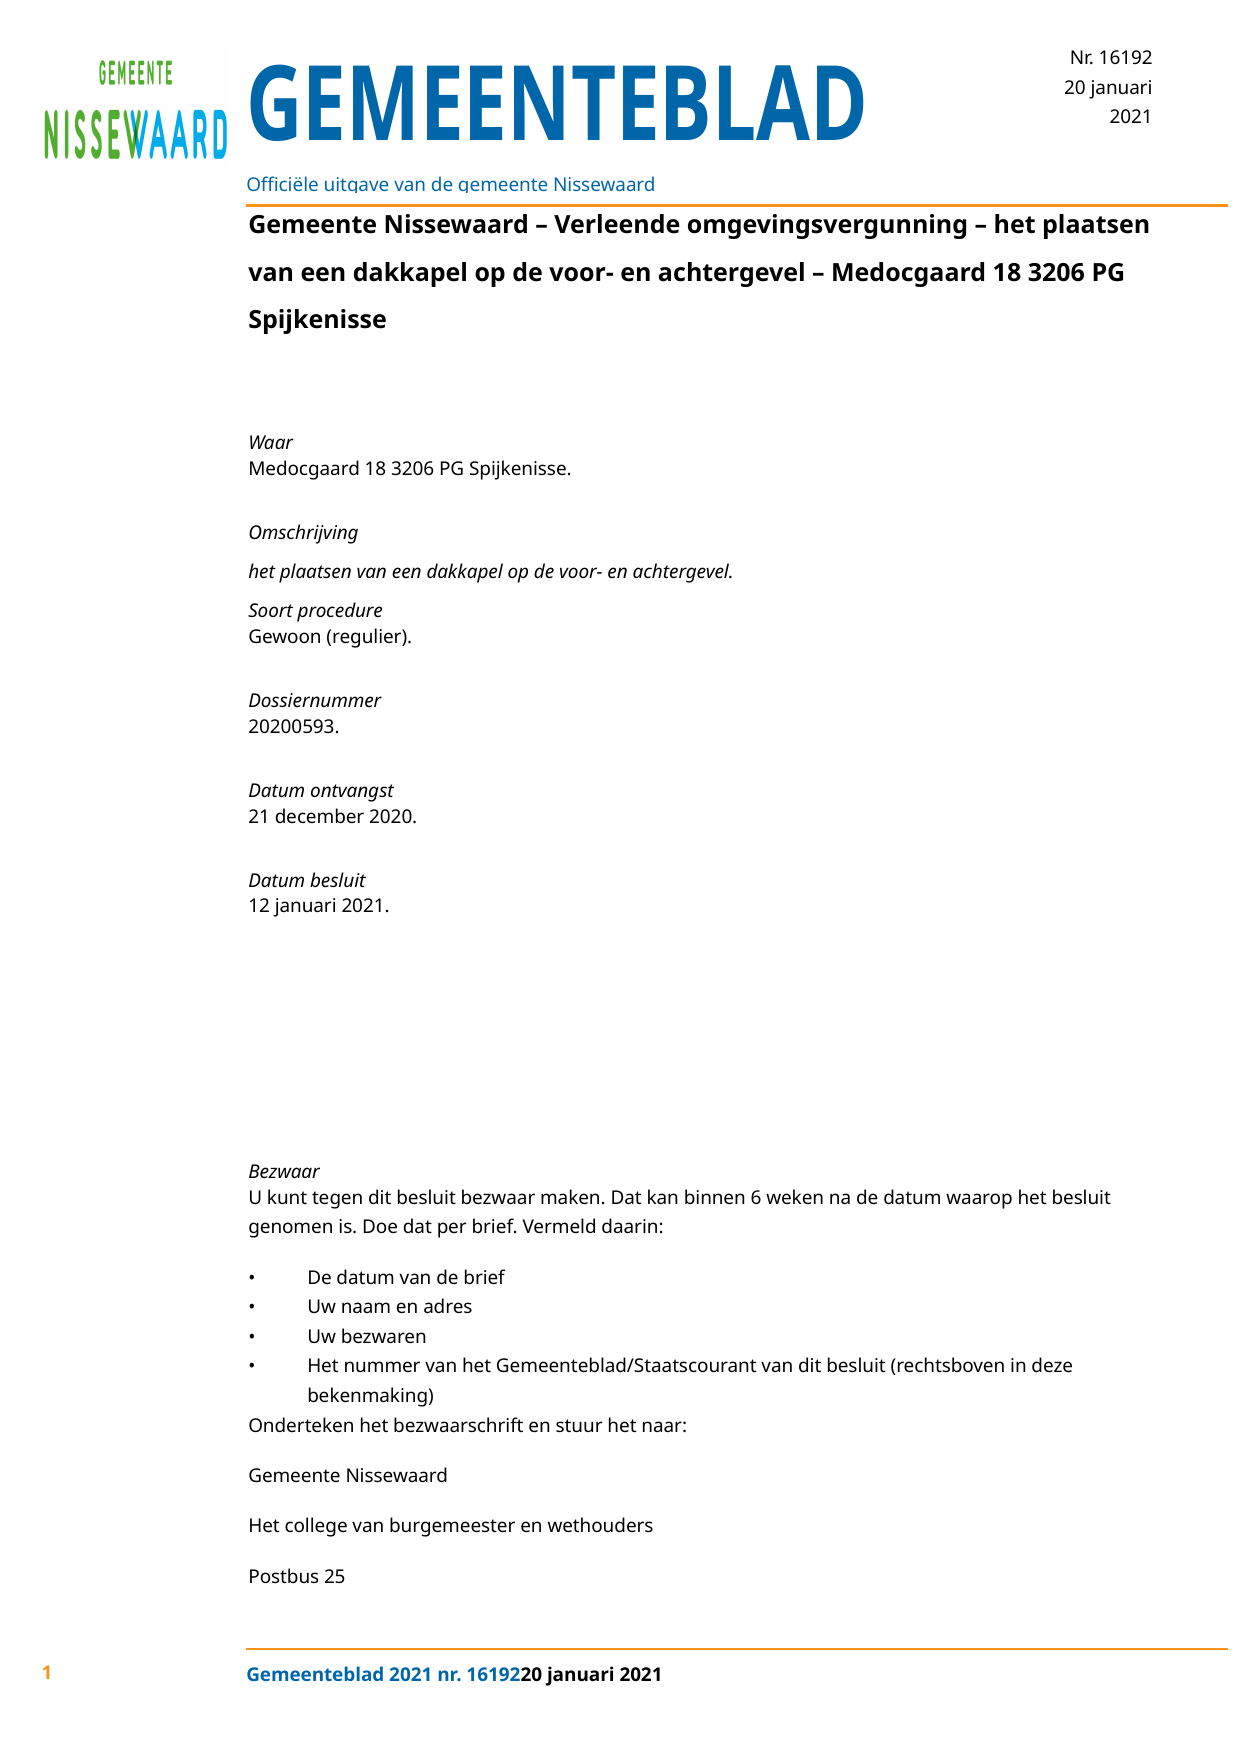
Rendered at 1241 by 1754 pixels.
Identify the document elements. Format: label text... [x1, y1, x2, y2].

list Uw naam en adres [248, 1293, 1152, 1319]
text 20200593. [248, 713, 1152, 739]
text Het college van burgemeester en wethouders [248, 1513, 1152, 1538]
text Gemeente Nissewaard – Verleende omgevingsvergunning – het plaatsen van een dakkapel op de voor- en achtergevel – Medocgaard 18 3206 PG Spijkenisse [248, 207, 1152, 336]
text het plaatsen van een dakkapel op de voor- en achtergevel. [248, 558, 1152, 584]
text Soort procedure [248, 598, 1152, 623]
text U kunt tegen dit besluit bezwaar maken. Dat kan binnen 6 weken na de datum waarop het besluit genomen is. Doe dat per brief. Vermeld daarin: [248, 1184, 1152, 1239]
list Uw bezwaren [248, 1323, 1152, 1349]
list De datum van de brief [248, 1264, 1152, 1289]
text Bezwaar [248, 1158, 1152, 1184]
text Postbus 25 [248, 1563, 1152, 1589]
text Omschrijving [248, 519, 1152, 545]
text Dossiernummer [248, 687, 1152, 713]
text Gewoon (regulier). [248, 623, 1152, 649]
text 21 december 2020. [248, 803, 1152, 828]
text Waar [248, 429, 1152, 455]
picture [41, 47, 231, 172]
text Onderteken het bezwaarschrift en stuur het naar: [248, 1412, 1152, 1437]
list Het nummer van het Gemeenteblad/Staatscourant van dit besluit (rechtsboven in deze bekenmaking) [248, 1353, 1152, 1408]
text Medocgaard 18 3206 PG Spijkenisse. [248, 455, 1152, 481]
text 12 januari 2021. [248, 892, 1152, 918]
text Datum ontvangst [248, 777, 1152, 803]
text Datum besluit [248, 867, 1152, 892]
text Gemeente Nissewaard [248, 1462, 1152, 1488]
